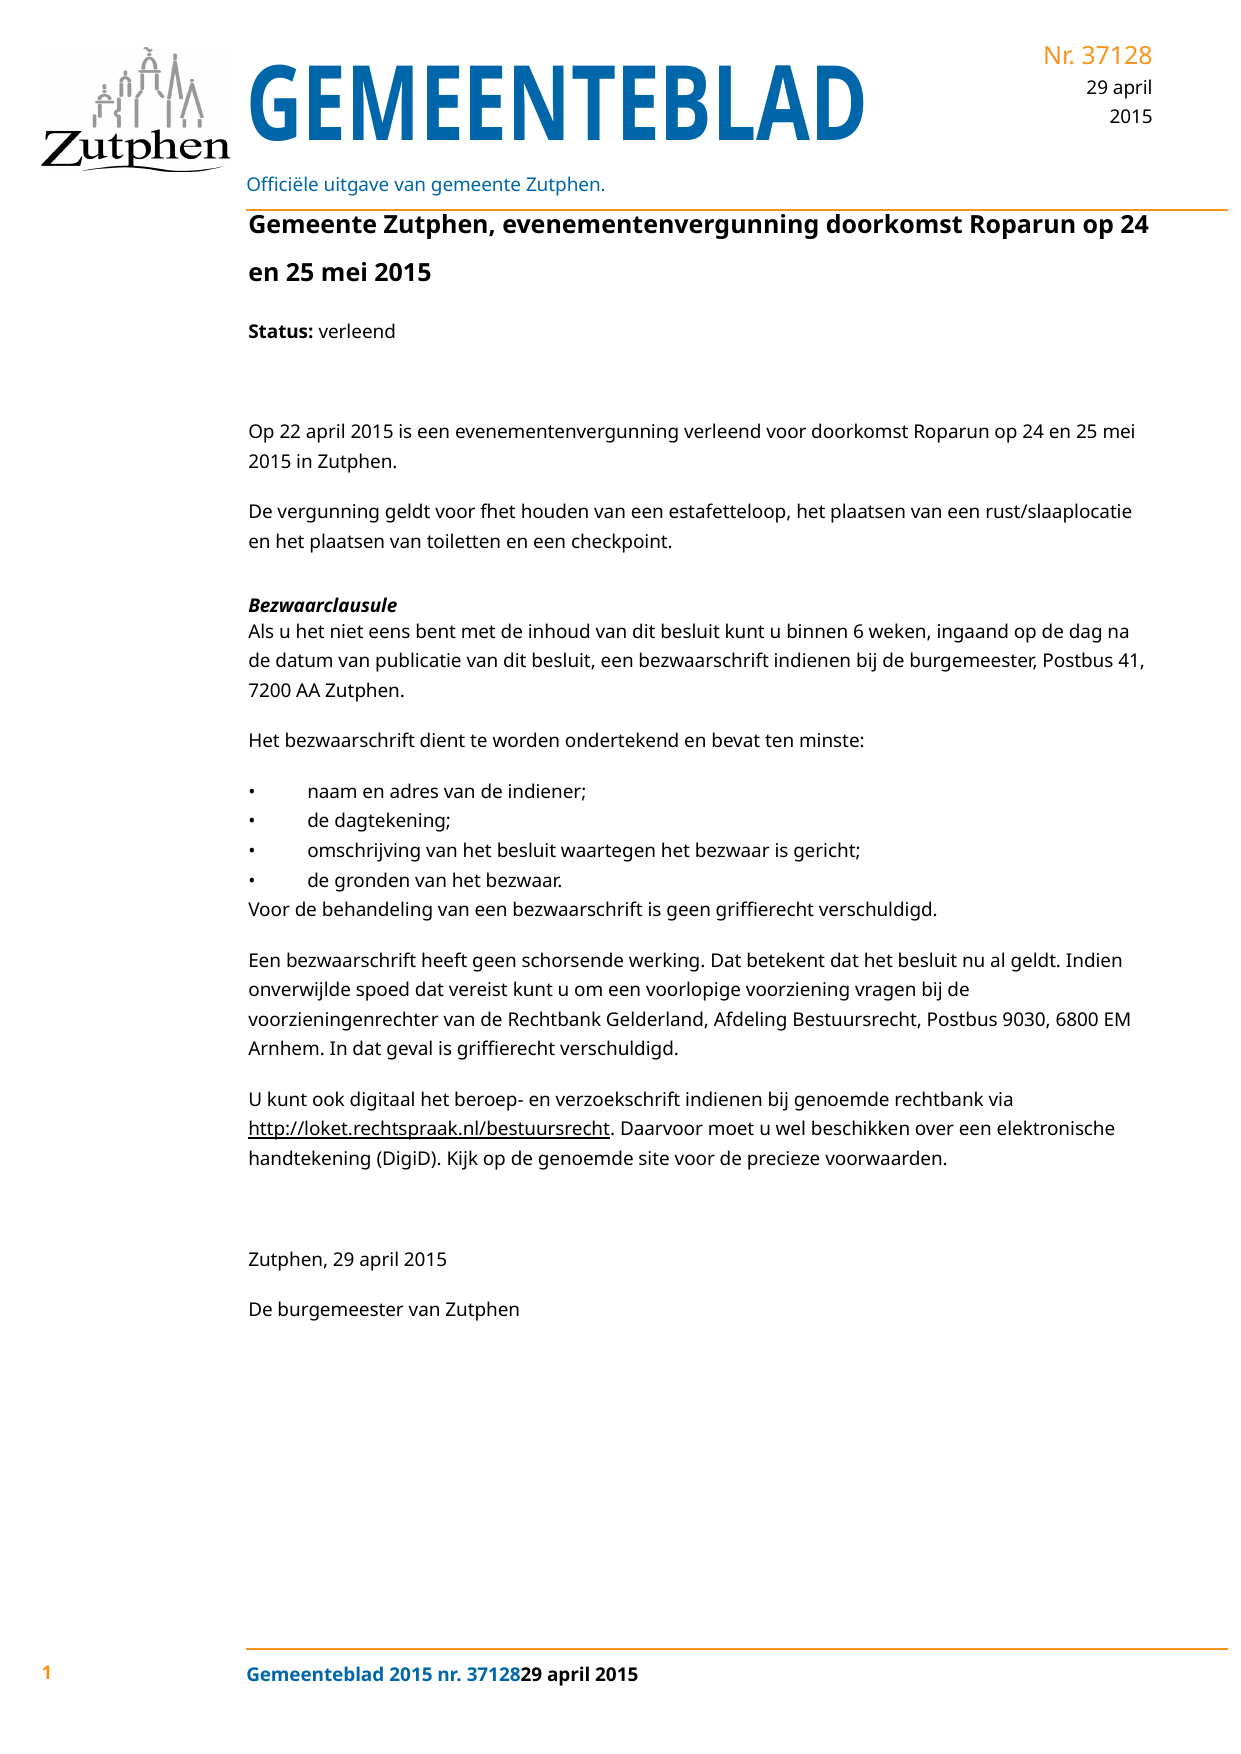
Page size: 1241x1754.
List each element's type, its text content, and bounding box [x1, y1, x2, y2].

text Status: verleend [248, 318, 1152, 344]
text Het bezwaarschrift dient te worden ondertekend en bevat ten minste: [248, 728, 1152, 753]
picture [41, 47, 231, 172]
text Als u het niet eens bent met de inhoud van dit besluit kunt u binnen 6 weken, ingaand op de dag na de datum van publicatie van dit besluit, een bezwaarschrift indienen bij de burgemeester, Postbus 41, 7200 AA Zutphen. [248, 618, 1152, 703]
list de gronden van het bezwaar. [248, 867, 1152, 892]
text Op 22 april 2015 is een evenementenvergunning verleend voor doorkomst Roparun op 24 en 25 mei 2015 in Zutphen. [248, 419, 1152, 474]
text De vergunning geldt voor fhet houden van een estafetteloop, het plaatsen van een rust/slaaplocatie en het plaatsen van toiletten en een checkpoint. [248, 499, 1152, 554]
text Voor de behandeling van een bezwaarschrift is geen griffierecht verschuldigd. [248, 896, 1152, 922]
list omschrijving van het besluit waartegen het bezwaar is gericht; [248, 837, 1152, 863]
list de dagtekening; [248, 808, 1152, 833]
text U kunt ook digitaal het beroep- en verzoekschrift indienen bij genoemde rechtbank via http://loket.rechtspraak.nl/bestuursrecht. Daarvoor moet u wel beschikken over een elektronische handtekening (DigiD). Kijk op de genoemde site voor de precieze voorwaarden. [248, 1086, 1152, 1171]
text Een bezwaarschrift heeft geen schorsende werking. Dat betekent dat het besluit nu al geldt. Indien onverwijlde spoed dat vereist kunt u om een voorlopige voorziening vragen bij de voorzieningenrechter van de Rechtbank Gelderland, Afdeling Bestuursrecht, Postbus 9030, 6800 EM Arnhem. In dat geval is griffierecht verschuldigd. [248, 947, 1152, 1061]
text De burgemeester van Zutphen [248, 1296, 1152, 1322]
text Bezwaarclausule [248, 592, 1152, 618]
text Gemeente Zutphen, evenementenvergunning doorkomst Roparun op 24 en 25 mei 2015 [248, 211, 1152, 288]
text Zutphen, 29 april 2015 [248, 1246, 1152, 1272]
list naam en adres van de indiener; [248, 778, 1152, 804]
